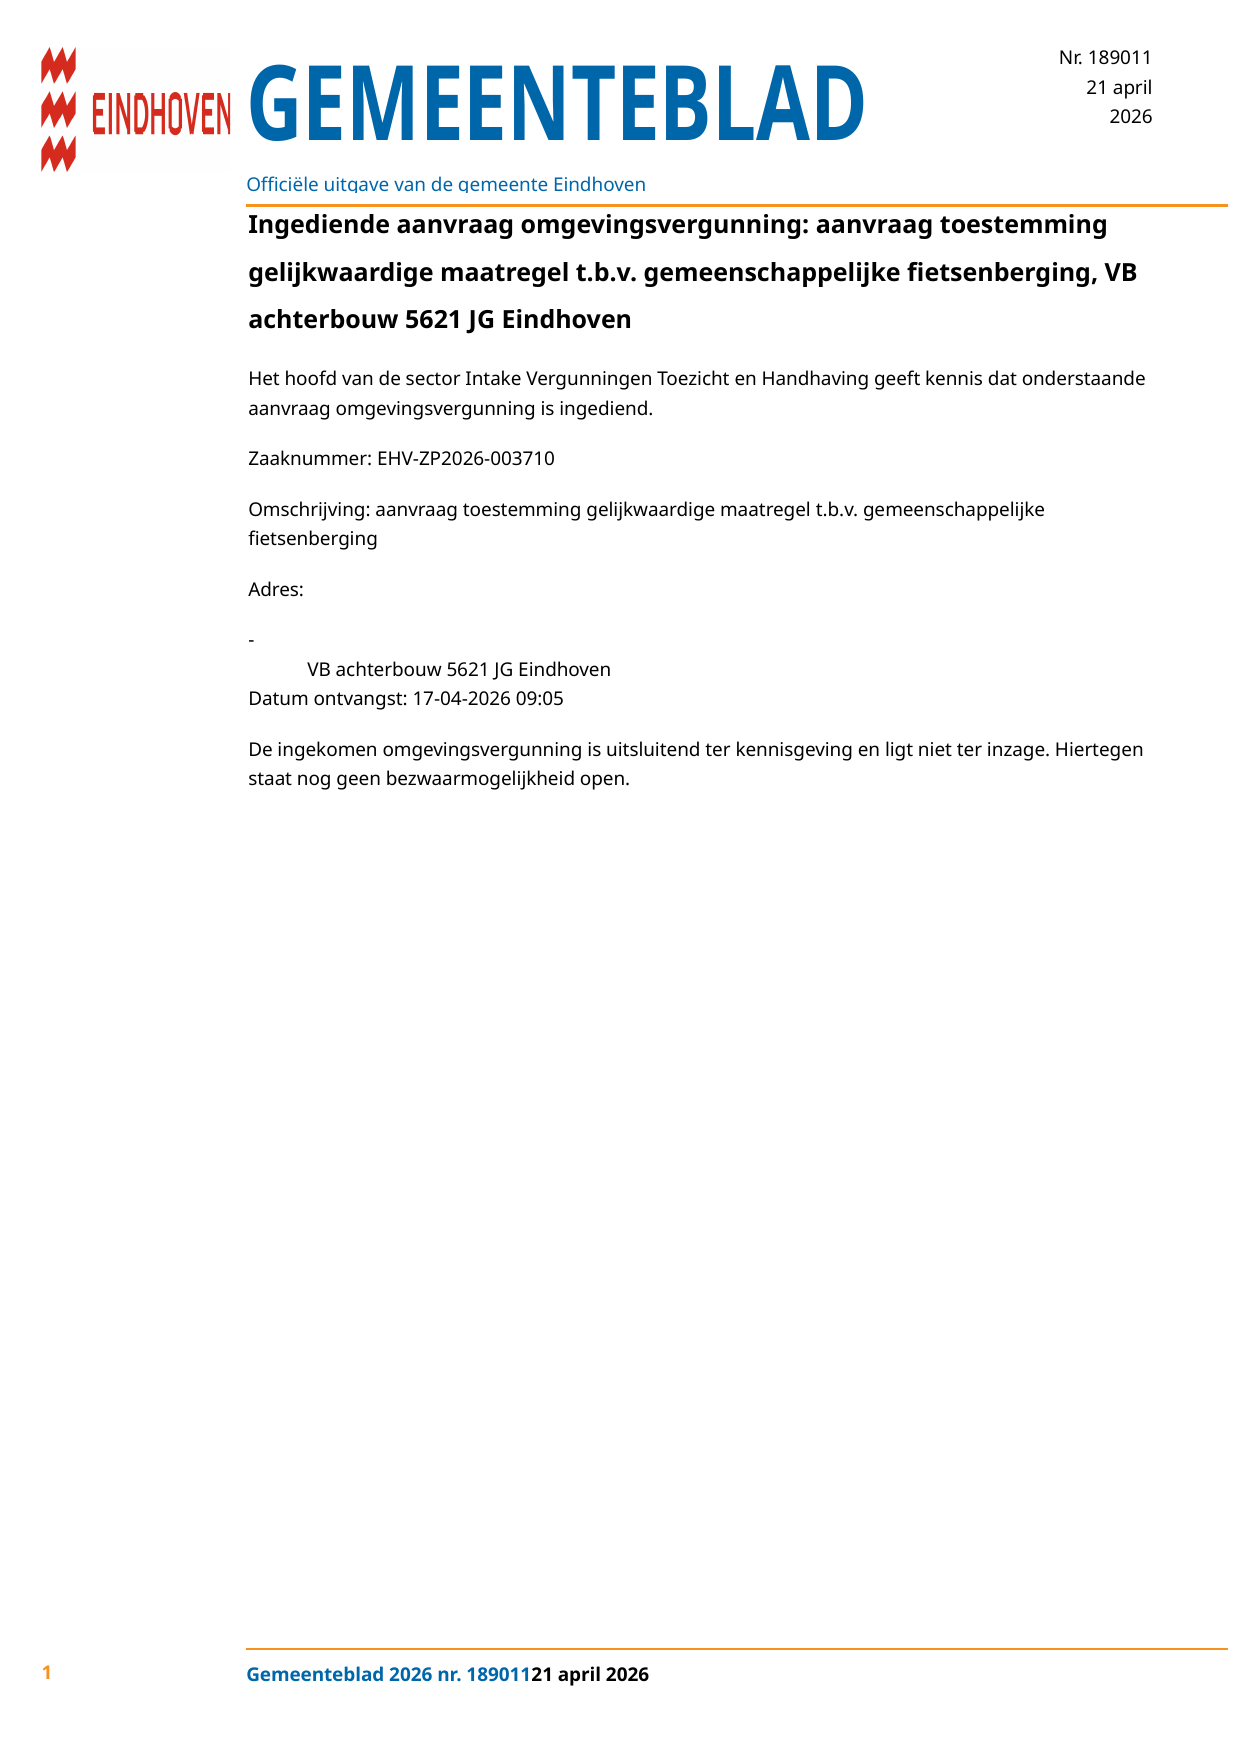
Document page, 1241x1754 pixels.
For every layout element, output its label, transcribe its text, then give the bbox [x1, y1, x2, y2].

list VB achterbouw 5621 JG Eindhoven [248, 656, 1152, 682]
text Adres: [248, 576, 1152, 602]
text Ingediende aanvraag omgevingsvergunning: aanvraag toestemming gelijkwaardige maatregel t.b.v. gemeenschappelijke fietsenberging, VB achterbouw 5621 JG Eindhoven [248, 207, 1152, 336]
text Het hoofd van de sector Intake Vergunningen Toezicht en Handhaving geeft kennis dat onderstaande aanvraag omgevingsvergunning is ingediend. [248, 366, 1152, 421]
text Omschrijving: aanvraag toestemming gelijkwaardige maatregel t.b.v. gemeenschappelijke fietsenberging [248, 496, 1152, 551]
text Zaaknummer: EHV-ZP2026-003710 [248, 446, 1152, 471]
text De ingekomen omgevingsvergunning is uitsluitend ter kennisgeving en ligt niet ter inzage. Hiertegen staat nog geen bezwaarmogelijkheid open. [248, 736, 1152, 791]
picture [41, 47, 231, 172]
text Datum ontvangst: 17-04-2026 09:05 [248, 686, 1152, 711]
